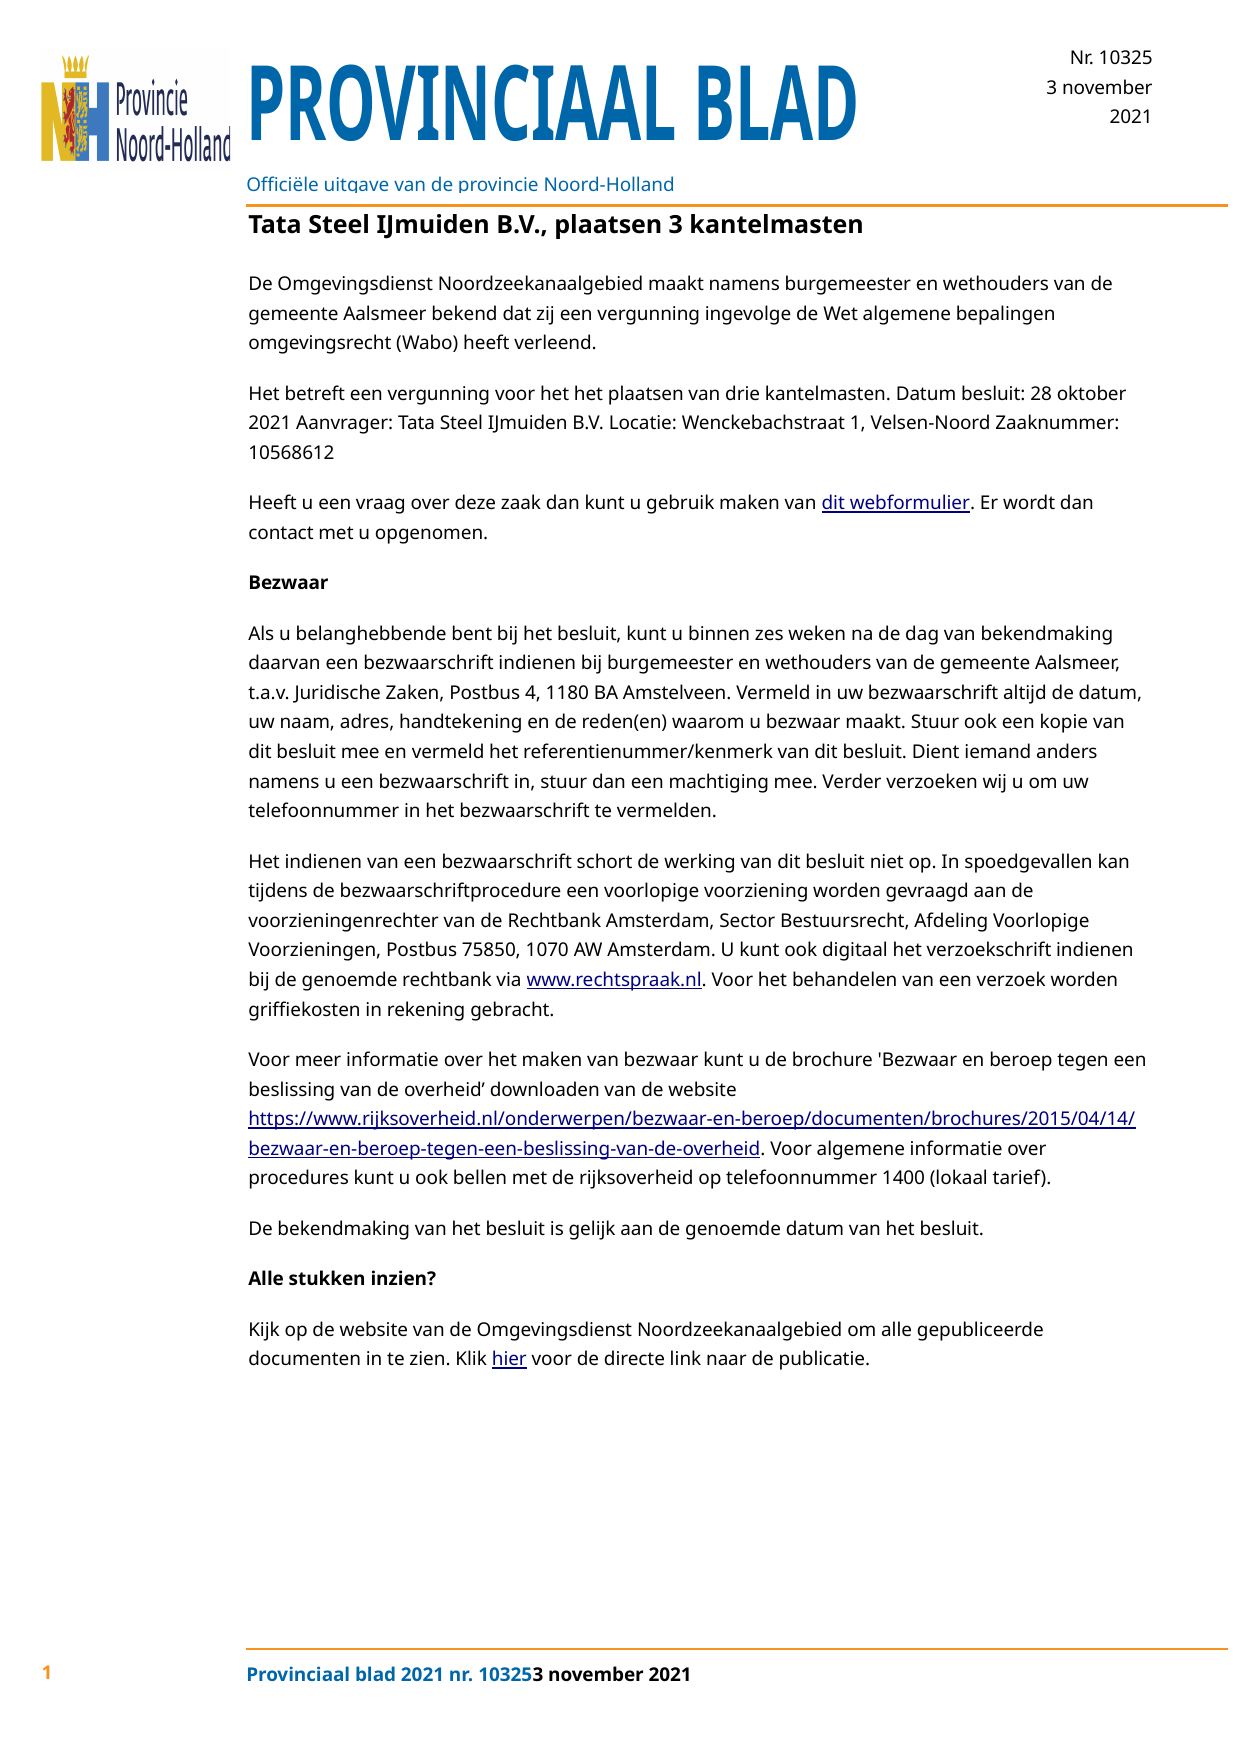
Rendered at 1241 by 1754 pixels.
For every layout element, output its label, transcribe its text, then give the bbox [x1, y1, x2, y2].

text De bekendmaking van het besluit is gelijk aan de genoemde datum van het besluit. [248, 1215, 1152, 1241]
text De Omgevingsdienst Noordzeekanaalgebied maakt namens burgemeester en wethouders van de gemeente Aalsmeer bekend dat zij een vergunning ingevolge de Wet algemene bepalingen omgevingsrecht (Wabo) heeft verleend. [248, 270, 1152, 355]
text Heeft u een vraag over deze zaak dan kunt u gebruik maken van dit webformulier. Er wordt dan contact met u opgenomen. [248, 489, 1152, 545]
text Het indienen van een bezwaarschrift schort de werking van dit besluit niet op. In spoedgevallen kan tijdens de bezwaarschriftprocedure een voorlopige voorziening worden gevraagd aan de voorzieningenrechter van de Rechtbank Amsterdam, Sector Bestuursrecht, Afdeling Voorlopige Voorzieningen, Postbus 75850, 1070 AW Amsterdam. U kunt ook digitaal het verzoekschrift indienen bij de genoemde rechtbank via www.rechtspraak.nl. Voor het behandelen van een verzoek worden griffiekosten in rekening gebracht. [248, 848, 1152, 1021]
text Bezwaar [248, 569, 1152, 595]
text Voor meer informatie over het maken van bezwaar kunt u de brochure 'Bezwaar en beroep tegen een beslissing van de overheid’ downloaden van de website https://www.rijksoverheid.nl/onderwerpen/bezwaar-en-beroep/documenten/brochures/2015/04/14/bezwaar-en-beroep-tegen-een-beslissing-van-de-overheid. Voor algemene informatie over procedures kunt u ook bellen met de rijksoverheid op telefoonnummer 1400 (lokaal tarief). [248, 1046, 1152, 1190]
picture [41, 47, 231, 172]
text Het betreft een vergunning voor het het plaatsen van drie kantelmasten. Datum besluit: 28 oktober 2021 Aanvrager: Tata Steel IJmuiden B.V. Locatie: Wenckebachstraat 1, Velsen-Noord Zaaknummer: 10568612 [248, 380, 1152, 465]
text Tata Steel IJmuiden B.V., plaatsen 3 kantelmasten [248, 207, 1152, 241]
text Als u belanghebbende bent bij het besluit, kunt u binnen zes weken na de dag van bekendmaking daarvan een bezwaarschrift indienen bij burgemeester en wethouders van de gemeente Aalsmeer, t.a.v. Juridische Zaken, Postbus 4, 1180 BA Amstelveen. Vermeld in uw bezwaarschrift altijd de datum, uw naam, adres, handtekening en de reden(en) waarom u bezwaar maakt. Stuur ook een kopie van dit besluit mee en vermeld het referentienummer/kenmerk van dit besluit. Dient iemand anders namens u een bezwaarschrift in, stuur dan een machtiging mee. Verder verzoeken wij u om uw telefoonnummer in het bezwaarschrift te vermelden. [248, 620, 1152, 823]
text Alle stukken inzien? [248, 1265, 1152, 1291]
text Kijk op de website van de Omgevingsdienst Noordzeekanaalgebied om alle gepubliceerde documenten in te zien. Klik hier voor de directe link naar de publicatie. [248, 1316, 1152, 1371]
